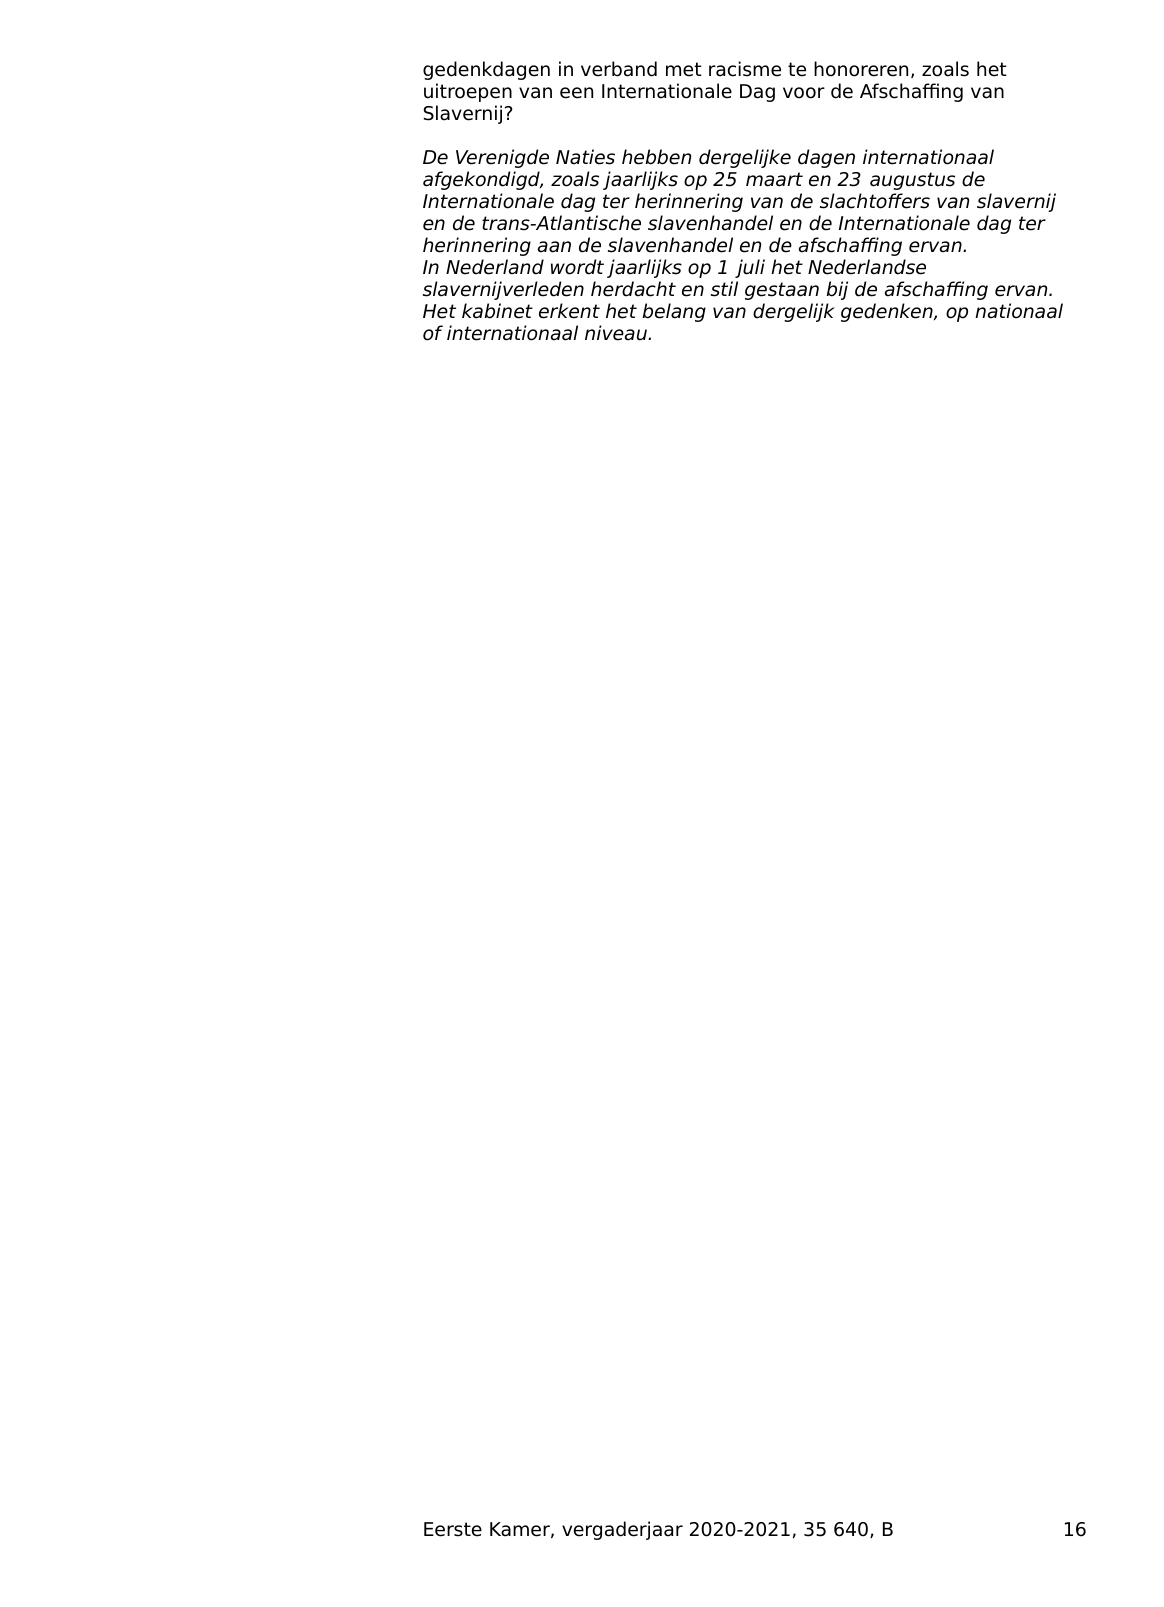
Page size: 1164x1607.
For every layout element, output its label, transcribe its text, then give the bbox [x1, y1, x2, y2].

text De Verenigde Naties hebben dergelijke dagen internationaal afgekondigd, zoals jaarlijks op 25 maart en 23 augustus de Internationale dag ter herinnering van de slachtoffers van slavernij en de trans-Atlantische slavenhandel en de Internationale dag ter herinnering aan de slavenhandel en de afschaffing ervan. [422, 147, 1087, 257]
text gedenkdagen in verband met racisme te honoreren, zoals het uitroepen van een Internationale Dag voor de Afschaffing van Slavernij? [422, 59, 1087, 125]
text In Nederland wordt jaarlijks op 1 juli het Nederlandse slavernijverleden herdacht en stil gestaan bij de afschaffing ervan. Het kabinet erkent het belang van dergelijk gedenken, op nationaal of internationaal niveau. [422, 257, 1087, 345]
